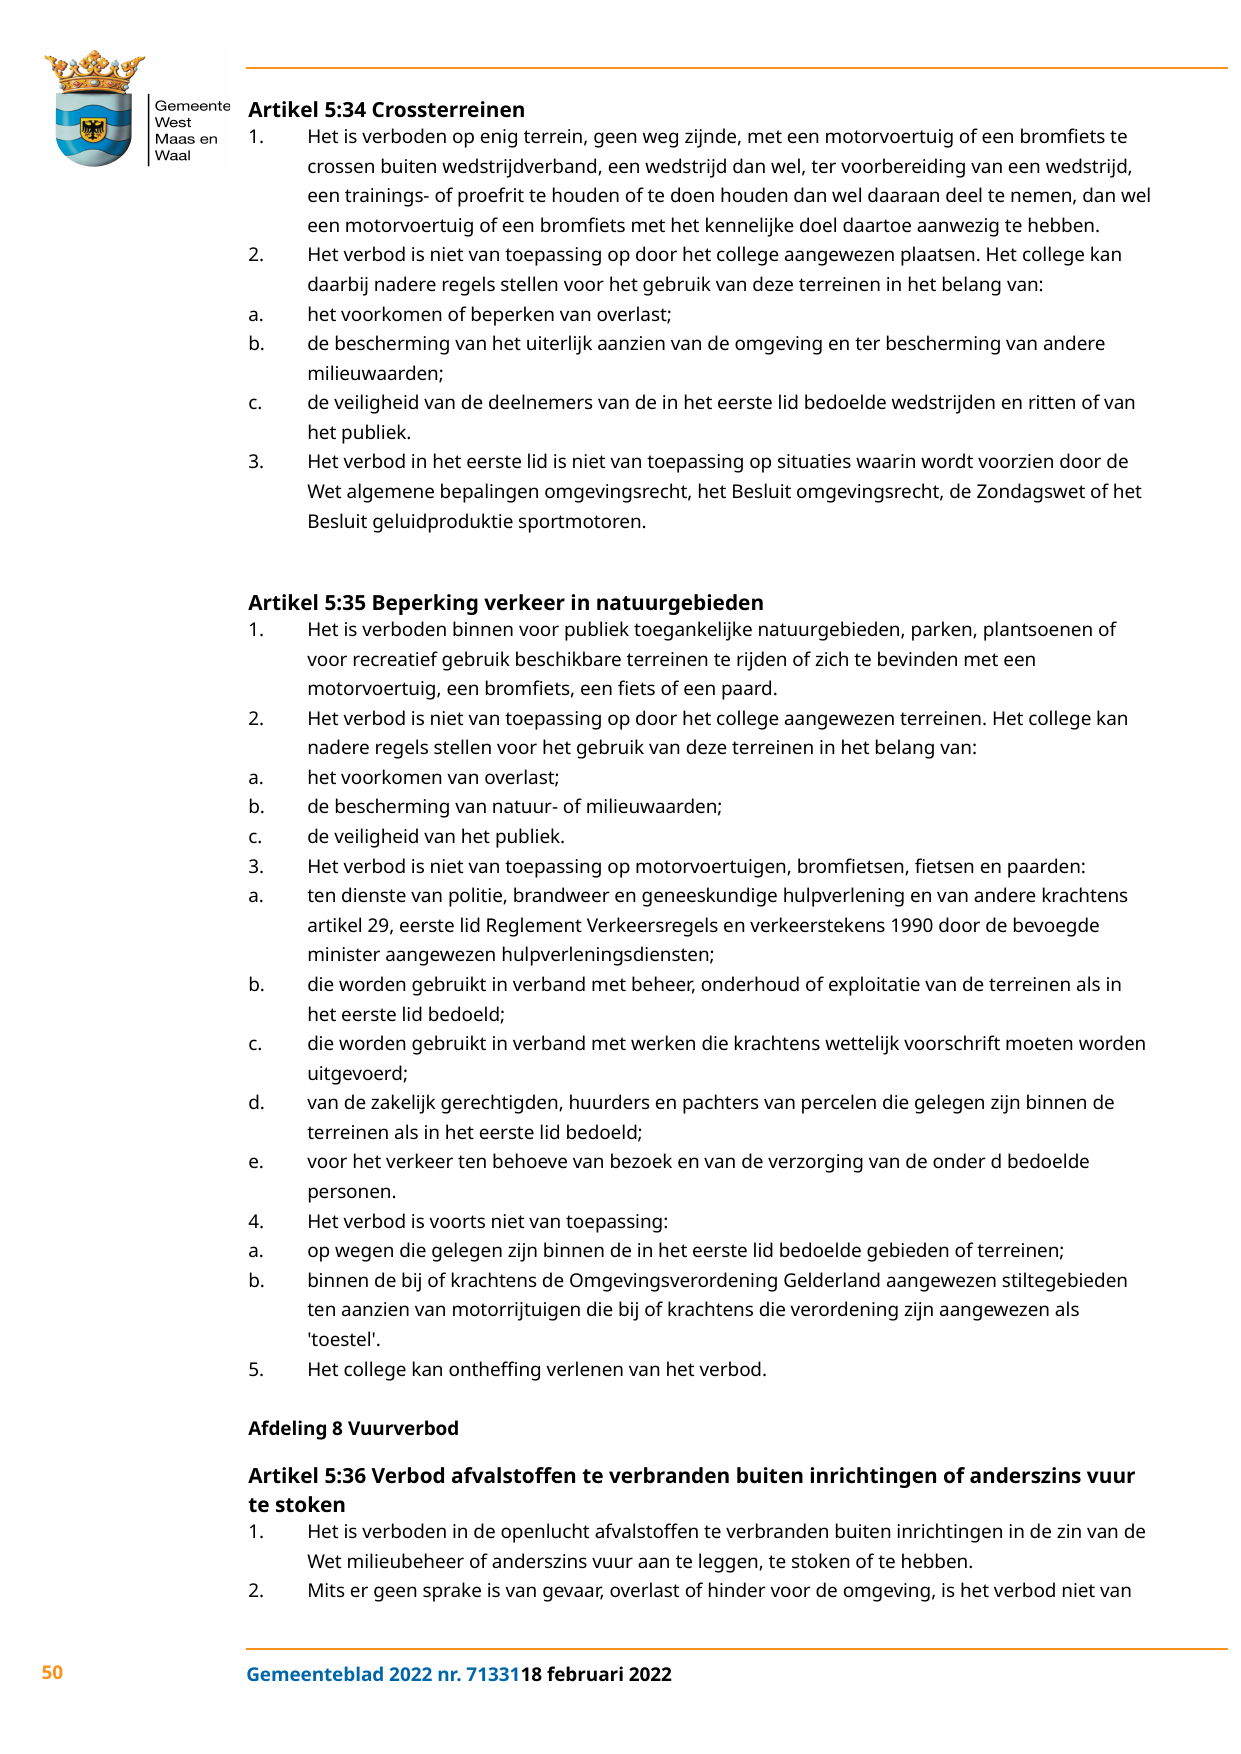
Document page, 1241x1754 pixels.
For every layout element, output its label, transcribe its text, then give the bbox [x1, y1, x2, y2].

list voor het verkeer ten behoeve van bezoek en van de verzorging van de onder d bedoelde personen. [248, 1149, 1152, 1204]
list Het verbod is niet van toepassing op door het college aangewezen terreinen. Het college kan nadere regels stellen voor het gebruik van deze terreinen in het belang van: [248, 705, 1152, 760]
text Artikel 5:34 Crossterreinen [248, 95, 1152, 123]
list Het verbod is niet van toepassing op door het college aangewezen plaatsen. Het college kan daarbij nadere regels stellen voor het gebruik van deze terreinen in het belang van: [248, 242, 1152, 297]
list Het verbod in het eerste lid is niet van toepassing op situaties waarin wordt voorzien door de Wet algemene bepalingen omgevingsrecht, het Besluit omgevingsrecht, de Zondagswet of het Besluit geluidproduktie sportmotoren. [248, 449, 1152, 533]
picture [41, 47, 231, 172]
list Het verbod is niet van toepassing op motorvoertuigen, bromfietsen, fietsen en paarden: [248, 853, 1152, 879]
list de veiligheid van de deelnemers van de in het eerste lid bedoelde wedstrijden en ritten of van het publiek. [248, 389, 1152, 445]
list Mits er geen sprake is van gevaar, overlast of hinder voor de omgeving, is het verbod niet van [248, 1578, 1152, 1603]
list binnen de bij of krachtens de Omgevingsverordening Gelderland aangewezen stiltegebieden ten aanzien van motorrijtuigen die bij of krachtens die verordening zijn aangewezen als 'toestel'. [248, 1267, 1152, 1352]
list Het is verboden binnen voor publiek toegankelijke natuurgebieden, parken, plantsoenen of voor recreatief gebruik beschikbare terreinen te rijden of zich te bevinden met een motorvoertuig, een bromfiets, een fiets of een paard. [248, 616, 1152, 701]
list ten dienste van politie, brandweer en geneeskundige hulpverlening en van andere krachtens artikel 29, eerste lid Reglement Verkeersregels en verkeerstekens 1990 door de bevoegde minister aangewezen hulpverleningsdiensten; [248, 882, 1152, 967]
list de veiligheid van het publiek. [248, 823, 1152, 849]
text Afdeling 8 Vuurverbod [248, 1415, 1152, 1441]
list Het verbod is voorts niet van toepassing: [248, 1208, 1152, 1234]
list de bescherming van het uiterlijk aanzien van de omgeving en ter bescherming van andere milieuwaarden; [248, 330, 1152, 386]
list op wegen die gelegen zijn binnen de in het eerste lid bedoelde gebieden of terreinen; [248, 1237, 1152, 1263]
list die worden gebruikt in verband met beheer, onderhoud of exploitatie van de terreinen als in het eerste lid bedoeld; [248, 971, 1152, 1027]
list Het college kan ontheffing verlenen van het verbod. [248, 1356, 1152, 1382]
list het voorkomen van overlast; [248, 764, 1152, 790]
list Het is verboden in de openlucht afvalstoffen te verbranden buiten inrichtingen in de zin van de Wet milieubeheer of anderszins vuur aan te leggen, te stoken of te hebben. [248, 1518, 1152, 1574]
list het voorkomen of beperken van overlast; [248, 301, 1152, 326]
list die worden gebruikt in verband met werken die krachtens wettelijk voorschrift moeten worden uitgevoerd; [248, 1030, 1152, 1086]
list van de zakelijk gerechtigden, huurders en pachters van percelen die gelegen zijn binnen de terreinen als in het eerste lid bedoeld; [248, 1089, 1152, 1145]
text Artikel 5:35 Beperking verkeer in natuurgebieden [248, 588, 1152, 616]
list de bescherming van natuur- of milieuwaarden; [248, 794, 1152, 819]
list Het is verboden op enig terrein, geen weg zijnde, met een motorvoertuig of een bromfiets te crossen buiten wedstrijdverband, een wedstrijd dan wel, ter voorbereiding van een wedstrijd, een trainings- of proefrit te houden of te doen houden dan wel daaraan deel te nemen, dan wel een motorvoertuig of een bromfiets met het kennelijke doel daartoe aanwezig te hebben. [248, 123, 1152, 238]
text Artikel 5:36 Verbod afvalstoffen te verbranden buiten inrichtingen of anderszins vuur te stoken [248, 1462, 1152, 1518]
